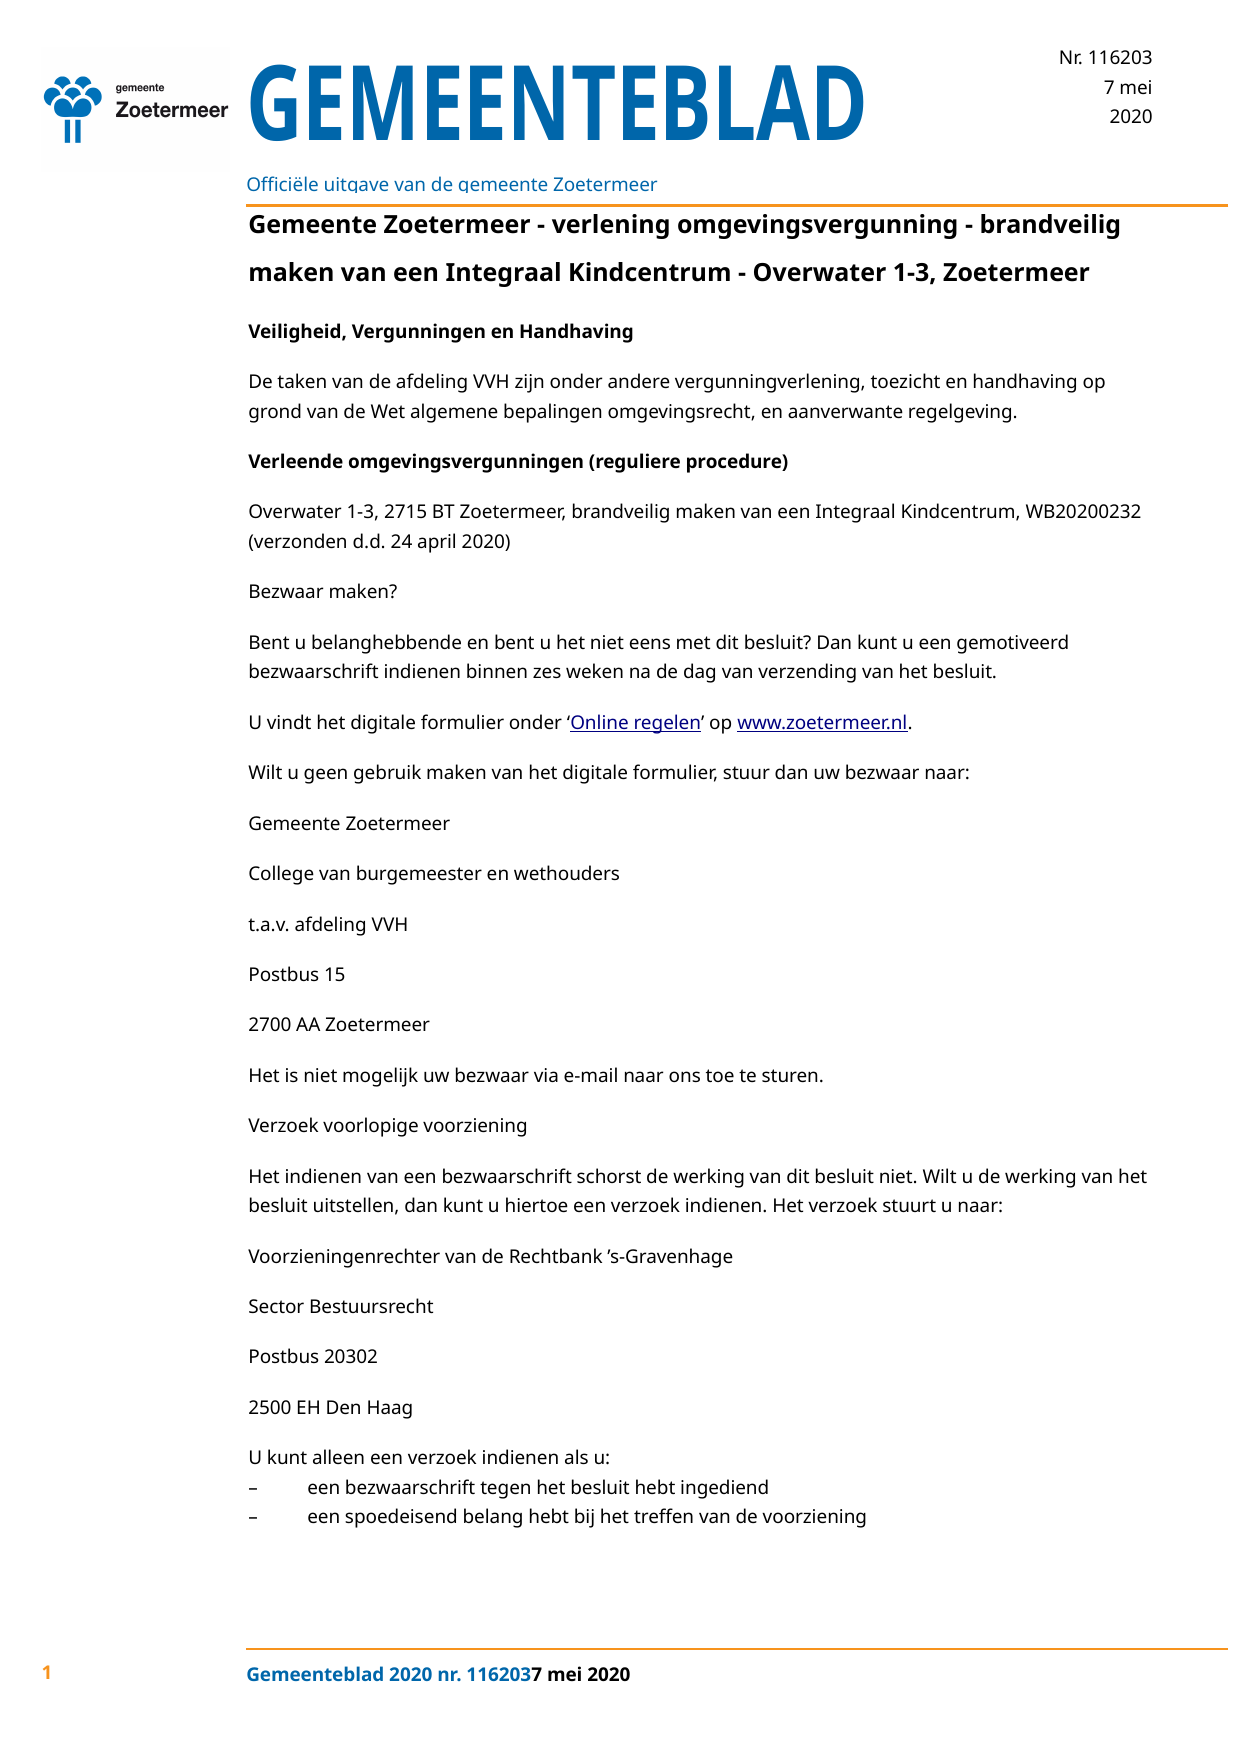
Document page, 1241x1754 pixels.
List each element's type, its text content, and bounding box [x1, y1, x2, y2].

text Voorzieningenrechter van de Rechtbank ’s-Gravenhage [248, 1243, 1152, 1269]
text Veiligheid, Vergunningen en Handhaving [248, 318, 1152, 344]
list een bezwaarschrift tegen het besluit hebt ingediend [248, 1474, 1152, 1500]
text U kunt alleen een verzoek indienen als u: [248, 1444, 1152, 1470]
text Sector Bestuursrecht [248, 1293, 1152, 1319]
text t.a.v. afdeling VVH [248, 911, 1152, 937]
text 2500 EH Den Haag [248, 1394, 1152, 1420]
text Het indienen van een bezwaarschrift schorst de werking van dit besluit niet. Wilt u de werking van het besluit uitstellen, dan kunt u hiertoe een verzoek indienen. Het verzoek stuurt u naar: [248, 1163, 1152, 1218]
text Gemeente Zoetermeer [248, 810, 1152, 836]
text Verleende omgevingsvergunningen (reguliere procedure) [248, 448, 1152, 474]
text U vindt het digitale formulier onder ‘Online regelen’ op www.zoetermeer.nl. [248, 709, 1152, 735]
list een spoedeisend belang hebt bij het treffen van de voorziening [248, 1504, 1152, 1529]
text 2700 AA Zoetermeer [248, 1012, 1152, 1037]
text Gemeente Zoetermeer - verlening omgevingsvergunning - brandveilig maken van een Integraal Kindcentrum - Overwater 1-3, Zoetermeer [248, 207, 1152, 288]
text Verzoek voorlopige voorziening [248, 1112, 1152, 1138]
text College van burgemeester en wethouders [248, 860, 1152, 886]
text Bezwaar maken? [248, 579, 1152, 604]
text Overwater 1-3, 2715 BT Zoetermeer, brandveilig maken van een Integraal Kindcentrum, WB20200232 (verzonden d.d. 24 april 2020) [248, 499, 1152, 554]
text De taken van de afdeling VVH zijn onder andere vergunningverlening, toezicht en handhaving op grond van de Wet algemene bepalingen omgevingsrecht, en aanverwante regelgeving. [248, 368, 1152, 424]
text Het is niet mogelijk uw bezwaar via e-mail naar ons toe te sturen. [248, 1062, 1152, 1088]
text Bent u belanghebbende en bent u het niet eens met dit besluit? Dan kunt u een gemotiveerd bezwaarschrift indienen binnen zes weken na de dag van verzending van het besluit. [248, 629, 1152, 684]
text Postbus 15 [248, 961, 1152, 987]
text Wilt u geen gebruik maken van het digitale formulier, stuur dan uw bezwaar naar: [248, 759, 1152, 785]
text Postbus 20302 [248, 1344, 1152, 1369]
picture [41, 47, 231, 172]
